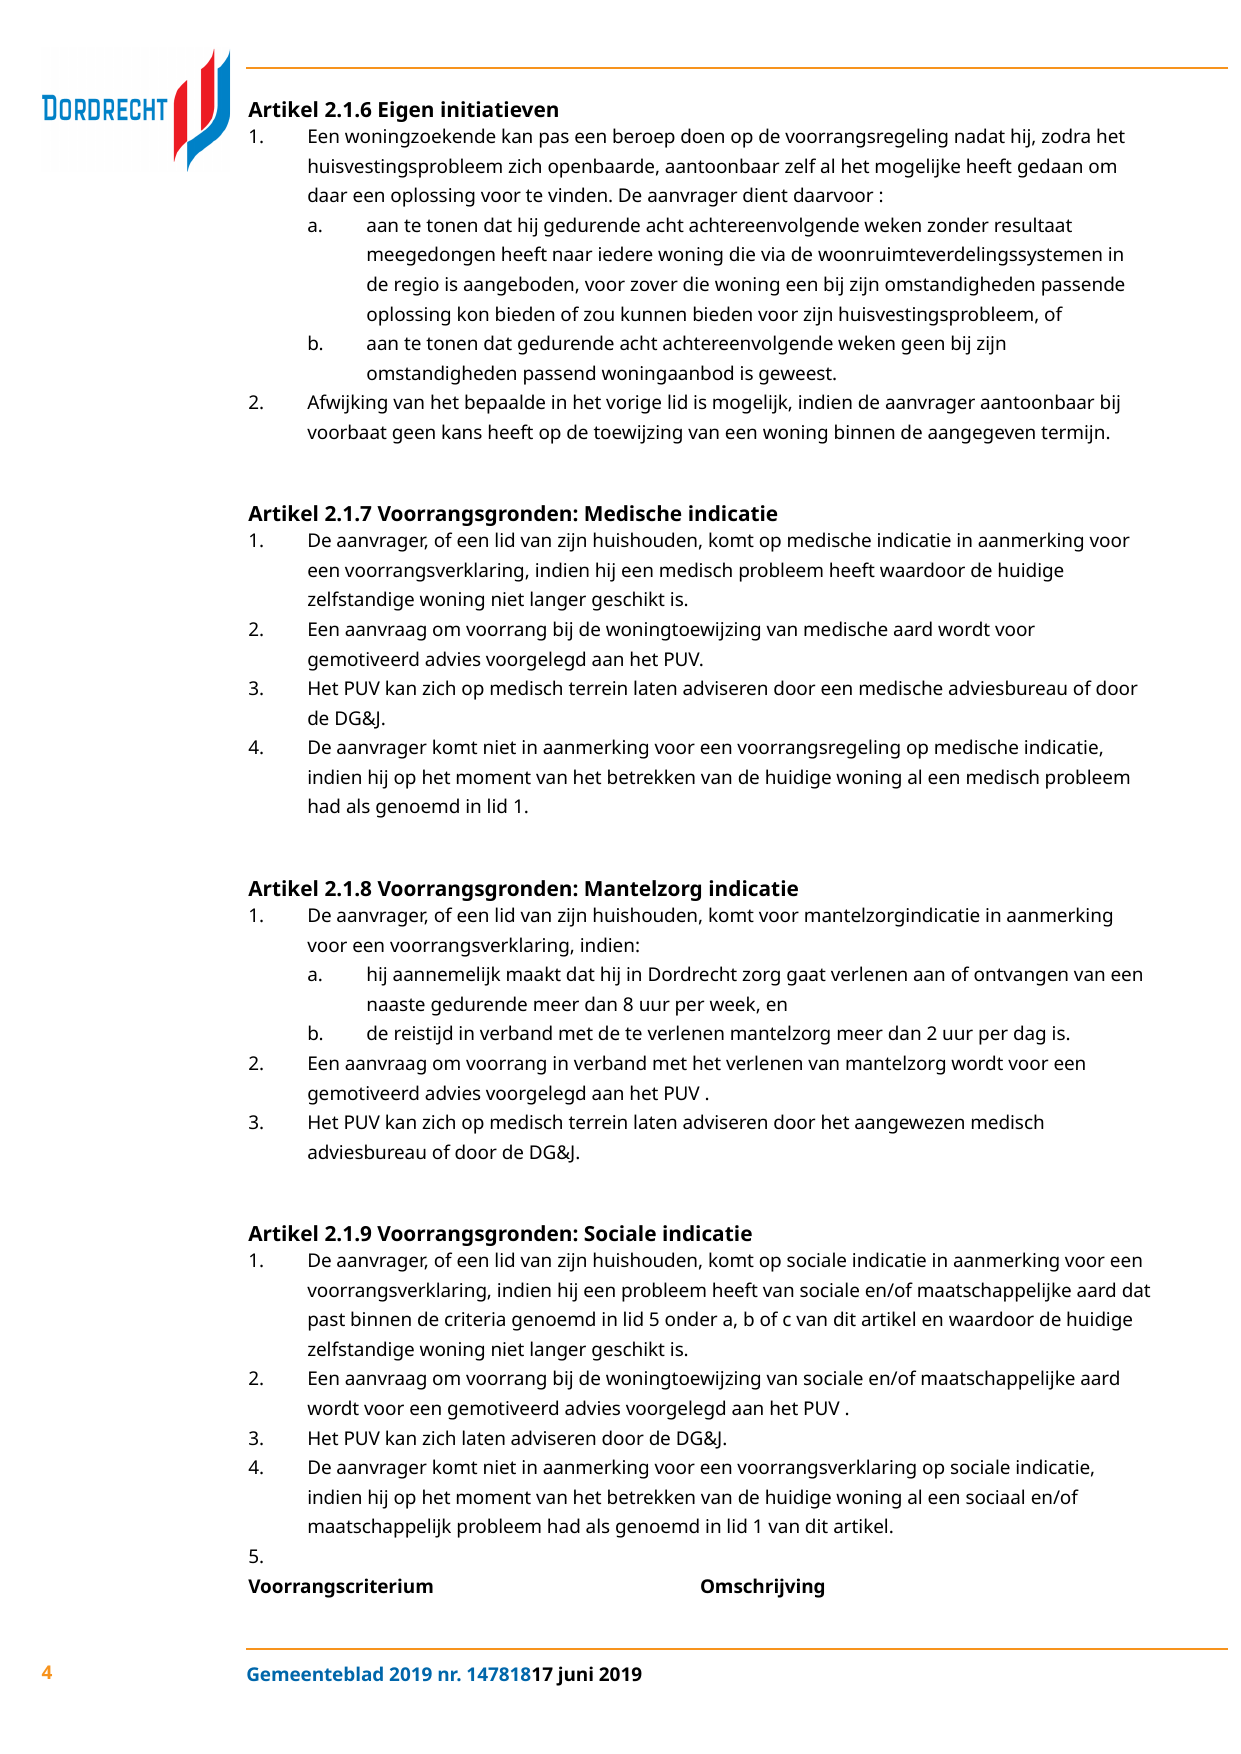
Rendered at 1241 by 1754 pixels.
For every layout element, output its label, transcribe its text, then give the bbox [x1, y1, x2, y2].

table_header Omschrijving [700, 1573, 1152, 1598]
list hij aannemelijk maakt dat hij in Dordrecht zorg gaat verlenen aan of ontvangen van een naaste gedurende meer dan 8 uur per week, en [307, 961, 1152, 1017]
list De aanvrager, of een lid van zijn huishouden, komt voor mantelzorgindicatie in aanmerking voor een voorrangsverklaring, indien: [248, 902, 1152, 957]
list de reistijd in verband met de te verlenen mantelzorg meer dan 2 uur per dag is. [307, 1021, 1152, 1046]
text Artikel 2.1.9 Voorrangsgronden: Sociale indicatie [248, 1219, 1152, 1247]
list Afwijking van het bepaalde in het vorige lid is mogelijk, indien de aanvrager aantoonbaar bij voorbaat geen kans heeft op de toewijzing van een woning binnen de aangegeven termijn. [248, 389, 1152, 445]
list Het PUV kan zich laten adviseren door de DG&J. [248, 1425, 1152, 1451]
text Artikel 2.1.8 Voorrangsgronden: Mantelzorg indicatie [248, 874, 1152, 902]
list De aanvrager, of een lid van zijn huishouden, komt op sociale indicatie in aanmerking voor een voorrangsverklaring, indien hij een probleem heeft van sociale en/of maatschappelijke aard dat past binnen de criteria genoemd in lid 5 onder a, b of c van dit artikel en waardoor de huidige zelfstandige woning niet langer geschikt is. [248, 1247, 1152, 1362]
list Het PUV kan zich op medisch terrein laten adviseren door het aangewezen medisch adviesbureau of door de DG&J. [248, 1109, 1152, 1164]
list Een woningzoekende kan pas een beroep doen op de voorrangsregeling nadat hij, zodra het huisvestingsprobleem zich openbaarde, aantoonbaar zelf al het mogelijke heeft gedaan om daar een oplossing voor te vinden. De aanvrager dient daarvoor : [248, 123, 1152, 208]
list Een aanvraag om voorrang bij de woningtoewijzing van sociale en/of maatschappelijke aard wordt voor een gemotiveerd advies voorgelegd aan het PUV . [248, 1366, 1152, 1421]
text Artikel 2.1.6 Eigen initiatieven [248, 95, 1152, 123]
list De aanvrager, of een lid van zijn huishouden, komt op medische indicatie in aanmerking voor een voorrangsverklaring, indien hij een medisch probleem heeft waardoor de huidige zelfstandige woning niet langer geschikt is. [248, 527, 1152, 612]
list aan te tonen dat hij gedurende acht achtereenvolgende weken zonder resultaat meegedongen heeft naar iedere woning die via de woonruimteverdelingssystemen in de regio is aangeboden, voor zover die woning een bij zijn omstandigheden passende oplossing kon bieden of zou kunnen bieden voor zijn huisvestingsprobleem, of [307, 212, 1152, 326]
list Het PUV kan zich op medisch terrein laten adviseren door een medische adviesbureau of door de DG&J. [248, 675, 1152, 731]
table_header Voorrangscriterium [248, 1573, 700, 1598]
picture [41, 47, 231, 172]
list De aanvrager komt niet in aanmerking voor een voorrangsverklaring op sociale indicatie, indien hij op het moment van het betrekken van de huidige woning al een sociaal en/of maatschappelijk probleem had als genoemd in lid 1 van dit artikel. [248, 1454, 1152, 1539]
list Een aanvraag om voorrang bij de woningtoewijzing van medische aard wordt voor gemotiveerd advies voorgelegd aan het PUV. [248, 616, 1152, 672]
list aan te tonen dat gedurende acht achtereenvolgende weken geen bij zijn omstandigheden passend woningaanbod is geweest. [307, 330, 1152, 386]
list De aanvrager komt niet in aanmerking voor een voorrangsregeling op medische indicatie, indien hij op het moment van het betrekken van de huidige woning al een medisch probleem had als genoemd in lid 1. [248, 734, 1152, 819]
text Artikel 2.1.7 Voorrangsgronden: Medische indicatie [248, 499, 1152, 527]
list Een aanvraag om voorrang in verband met het verlenen van mantelzorg wordt voor een gemotiveerd advies voorgelegd aan het PUV . [248, 1050, 1152, 1105]
